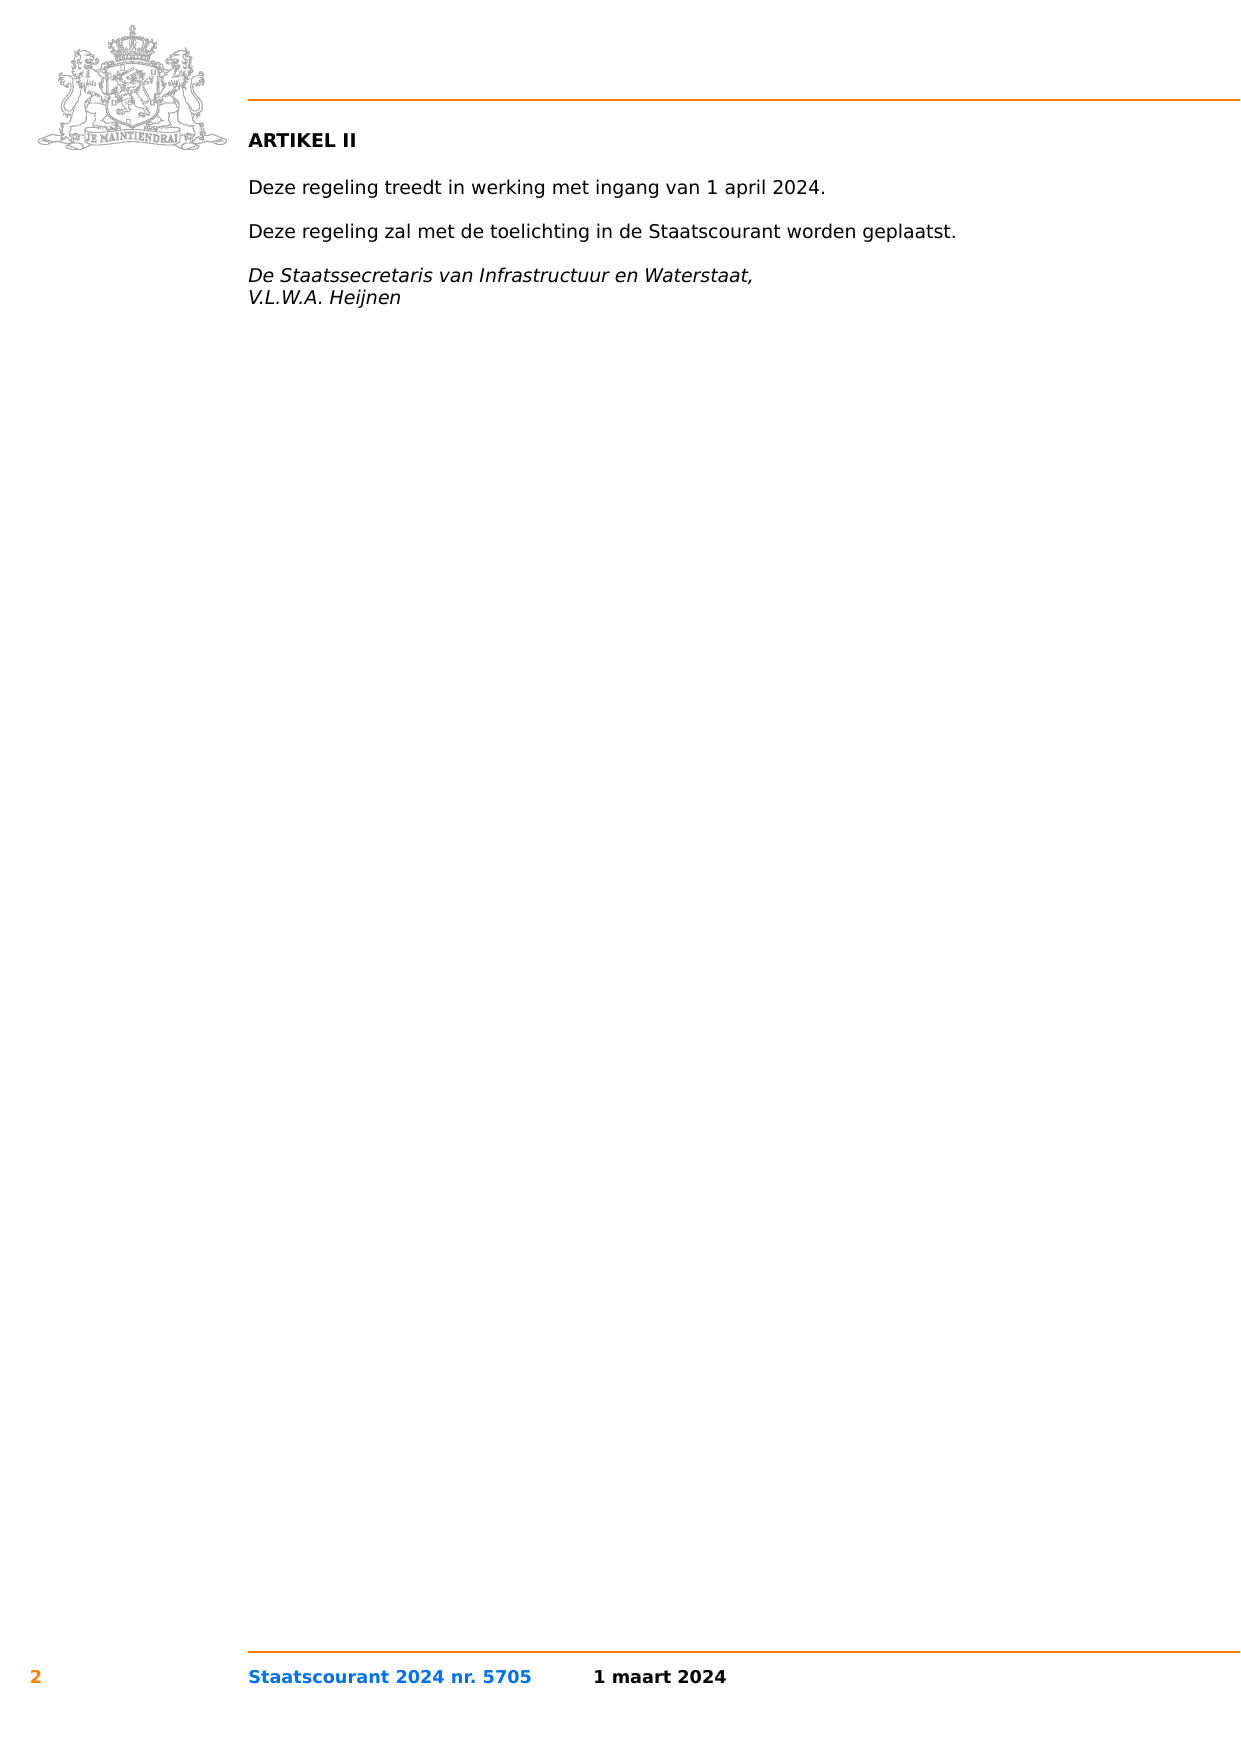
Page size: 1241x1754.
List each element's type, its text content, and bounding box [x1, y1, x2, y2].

text Deze regeling zal met de toelichting in de Staatscourant worden geplaatst. [248, 221, 1163, 243]
picture [38, 25, 227, 150]
text De Staatssecretaris van Infrastructuur en Waterstaat, V.L.W.A. Heijnen [248, 264, 1163, 308]
subtitle ARTIKEL II [248, 130, 1163, 152]
text Deze regeling treedt in werking met ingang van 1 april 2024. [248, 177, 1163, 199]
